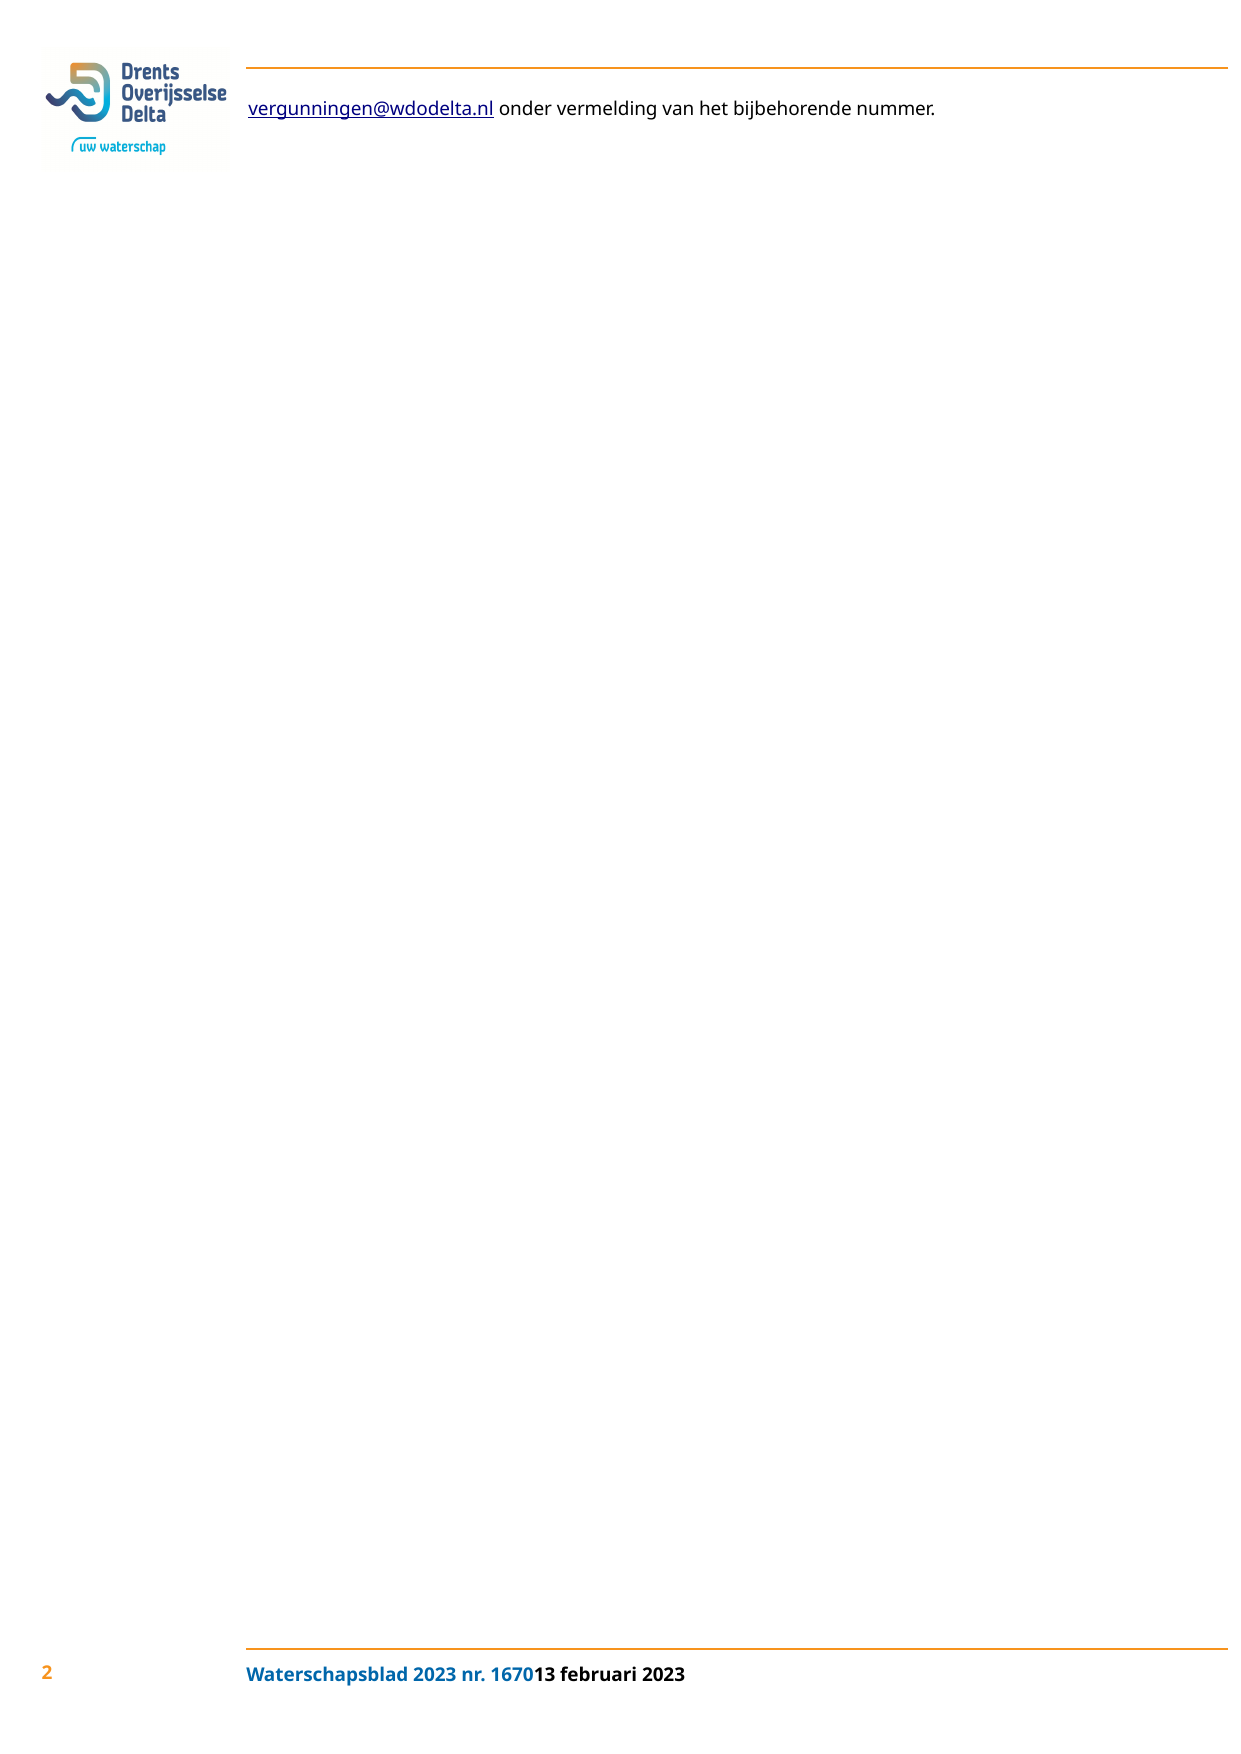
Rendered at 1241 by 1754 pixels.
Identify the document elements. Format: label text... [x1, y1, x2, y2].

text vergunningen@wdodelta.nl onder vermelding van het bijbehorende nummer. [248, 95, 1152, 121]
picture [41, 47, 231, 172]
